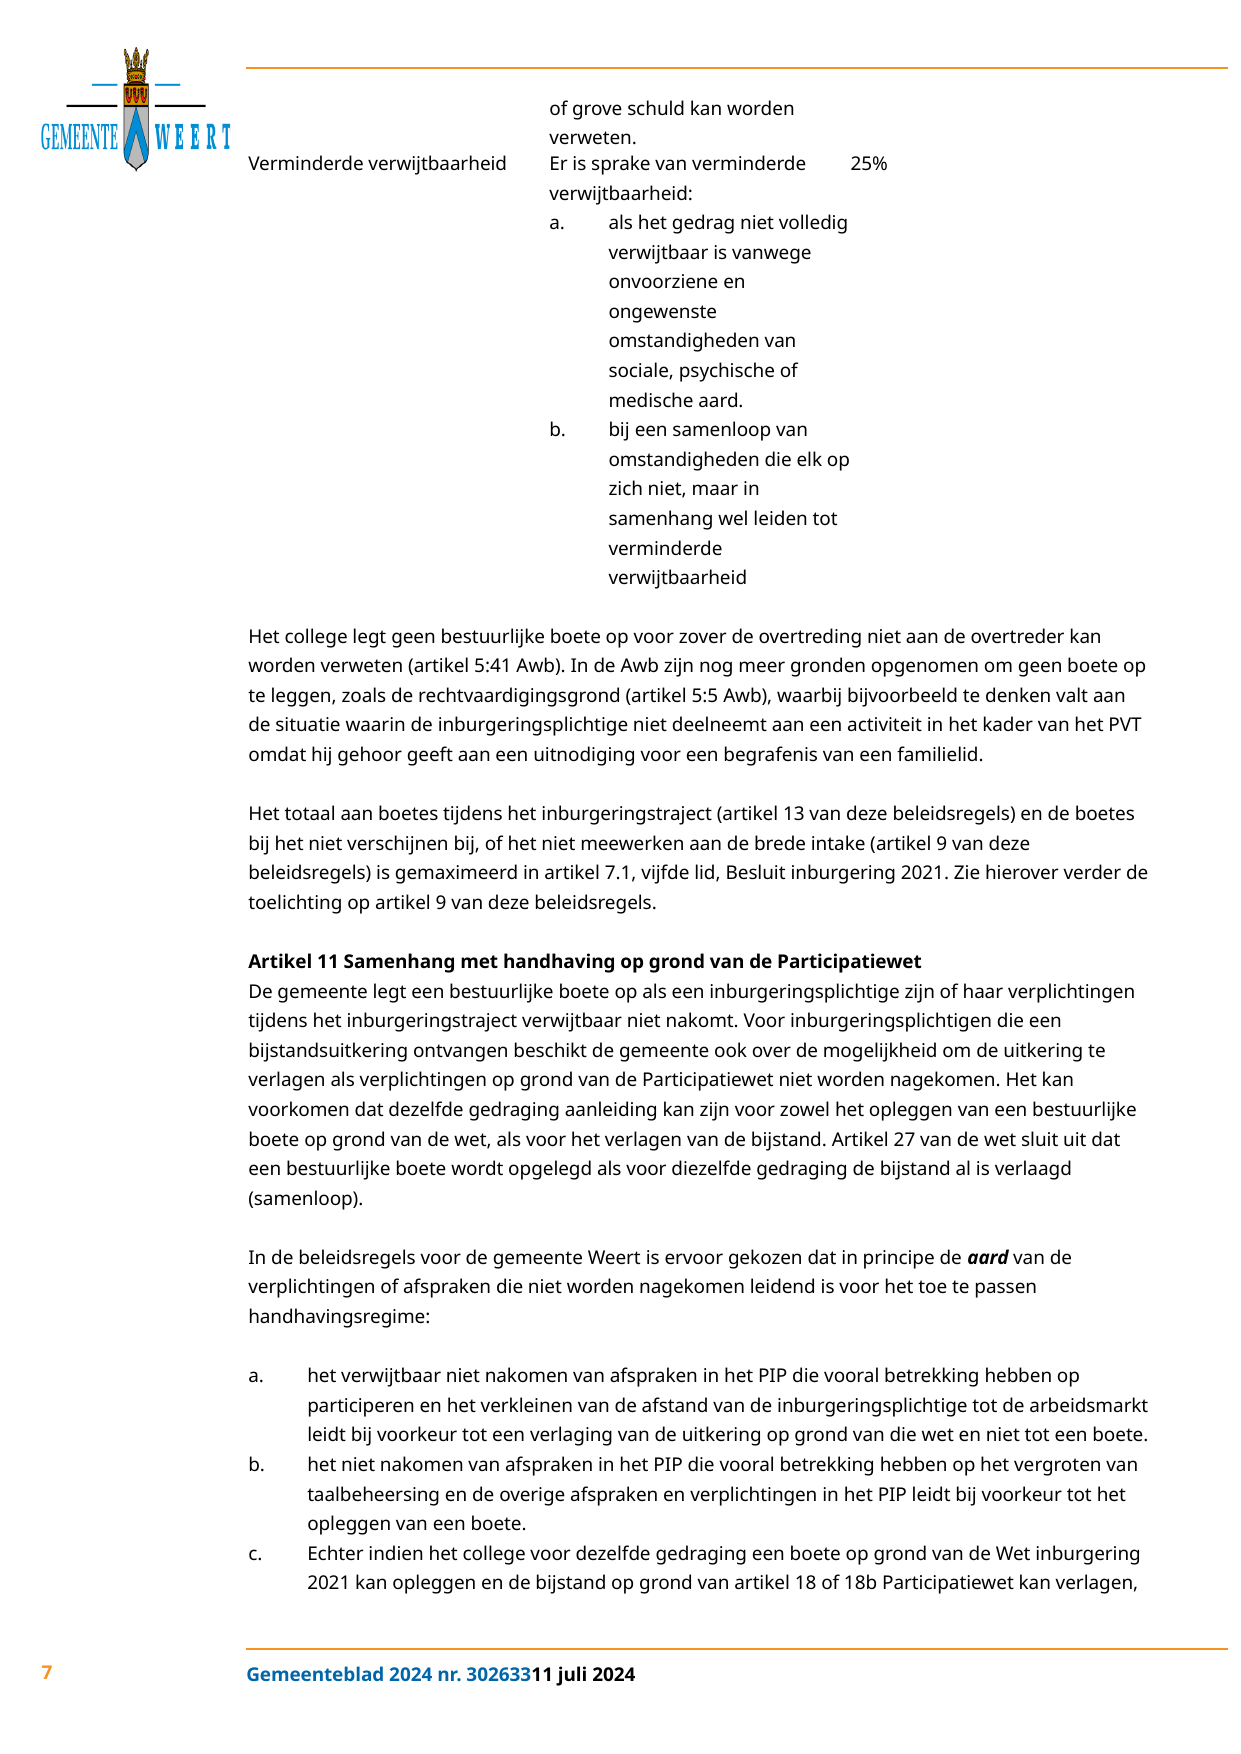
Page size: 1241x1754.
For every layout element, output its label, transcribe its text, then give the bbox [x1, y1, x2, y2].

text In de beleidsregels voor de gemeente Weert is ervoor gekozen dat in principe de aard van de verplichtingen of afspraken die niet worden nagekomen leidend is voor het toe te passen handhavingsregime: [248, 1244, 1152, 1329]
text Het totaal aan boetes tijdens het inburgeringstraject (artikel 13 van deze beleidsregels) en de boetes bij het niet verschijnen bij, of het niet meewerken aan de brede intake (artikel 9 van deze beleidsregels) is gemaximeerd in artikel 7.1, vijfde lid, Besluit inburgering 2021. Zie hierover verder de toelichting op artikel 9 van deze beleidsregels. [248, 800, 1152, 915]
list het verwijtbaar niet nakomen van afspraken in het PIP die vooral betrekking hebben op participeren en het verkleinen van de afstand van de inburgeringsplichtige tot de arbeidsmarkt leidt bij voorkeur tot een verlaging van de uitkering op grond van die wet en niet tot een boete. [248, 1362, 1152, 1447]
table_cell of grove schuld kan worden verweten. [549, 95, 850, 150]
table_cell Verminderde verwijtbaarheid [248, 150, 549, 590]
list Echter indien het college voor dezelfde gedraging een boete op grond van de Wet inburgering 2021 kan opleggen en de bijstand op grond van artikel 18 of 18b Participatiewet kan verlagen, [248, 1540, 1152, 1595]
text De gemeente legt een bestuurlijke boete op als een inburgeringsplichtige zijn of haar verplichtingen tijdens het inburgeringstraject verwijtbaar niet nakomt. Voor inburgeringsplichtigen die een bijstandsuitkering ontvangen beschikt de gemeente ook over de mogelijkheid om de uitkering te verlagen als verplichtingen op grond van de Participatiewet niet worden nagekomen. Het kan voorkomen dat dezelfde gedraging aanleiding kan zijn voor zowel het opleggen van een bestuurlijke boete op grond van de wet, als voor het verlagen van de bijstand. Artikel 27 van de wet sluit uit dat een bestuurlijke boete wordt opgelegd als voor diezelfde gedraging de bijstand al is verlaagd (samenloop). [248, 978, 1152, 1211]
list het niet nakomen van afspraken in het PIP die vooral betrekking hebben op het vergroten van taalbeheersing en de overige afspraken en verplichtingen in het PIP leidt bij voorkeur tot het opleggen van een boete. [248, 1451, 1152, 1536]
table_cell [248, 95, 549, 150]
text Het college legt geen bestuurlijke boete op voor zover de overtreding niet aan de overtreder kan worden verweten (artikel 5:41 Awb). In de Awb zijn nog meer gronden opgenomen om geen boete op te leggen, zoals de rechtvaardigingsgrond (artikel 5:5 Awb), waarbij bijvoorbeeld te denken valt aan de situatie waarin de inburgeringsplichtige niet deelneemt aan een activiteit in het kader van het PVT omdat hij gehoor geeft aan een uitnodiging voor een begrafenis van een familielid. [248, 623, 1152, 767]
table_cell 25% [850, 150, 1152, 590]
picture [41, 47, 231, 172]
table_cell Er is sprake van verminderde verwijtbaarheid: als het gedrag niet volledig verwijtbaar is vanwege onvoorziene en ongewenste omstandigheden van sociale, psychische of medische aard. bij een samenloop van omstandigheden die elk op zich niet, maar in samenhang wel leiden tot verminderde verwijtbaarheid [549, 150, 850, 590]
table_cell [850, 95, 1152, 150]
text Artikel 11 Samenhang met handhaving op grond van de Participatiewet [248, 948, 1152, 974]
